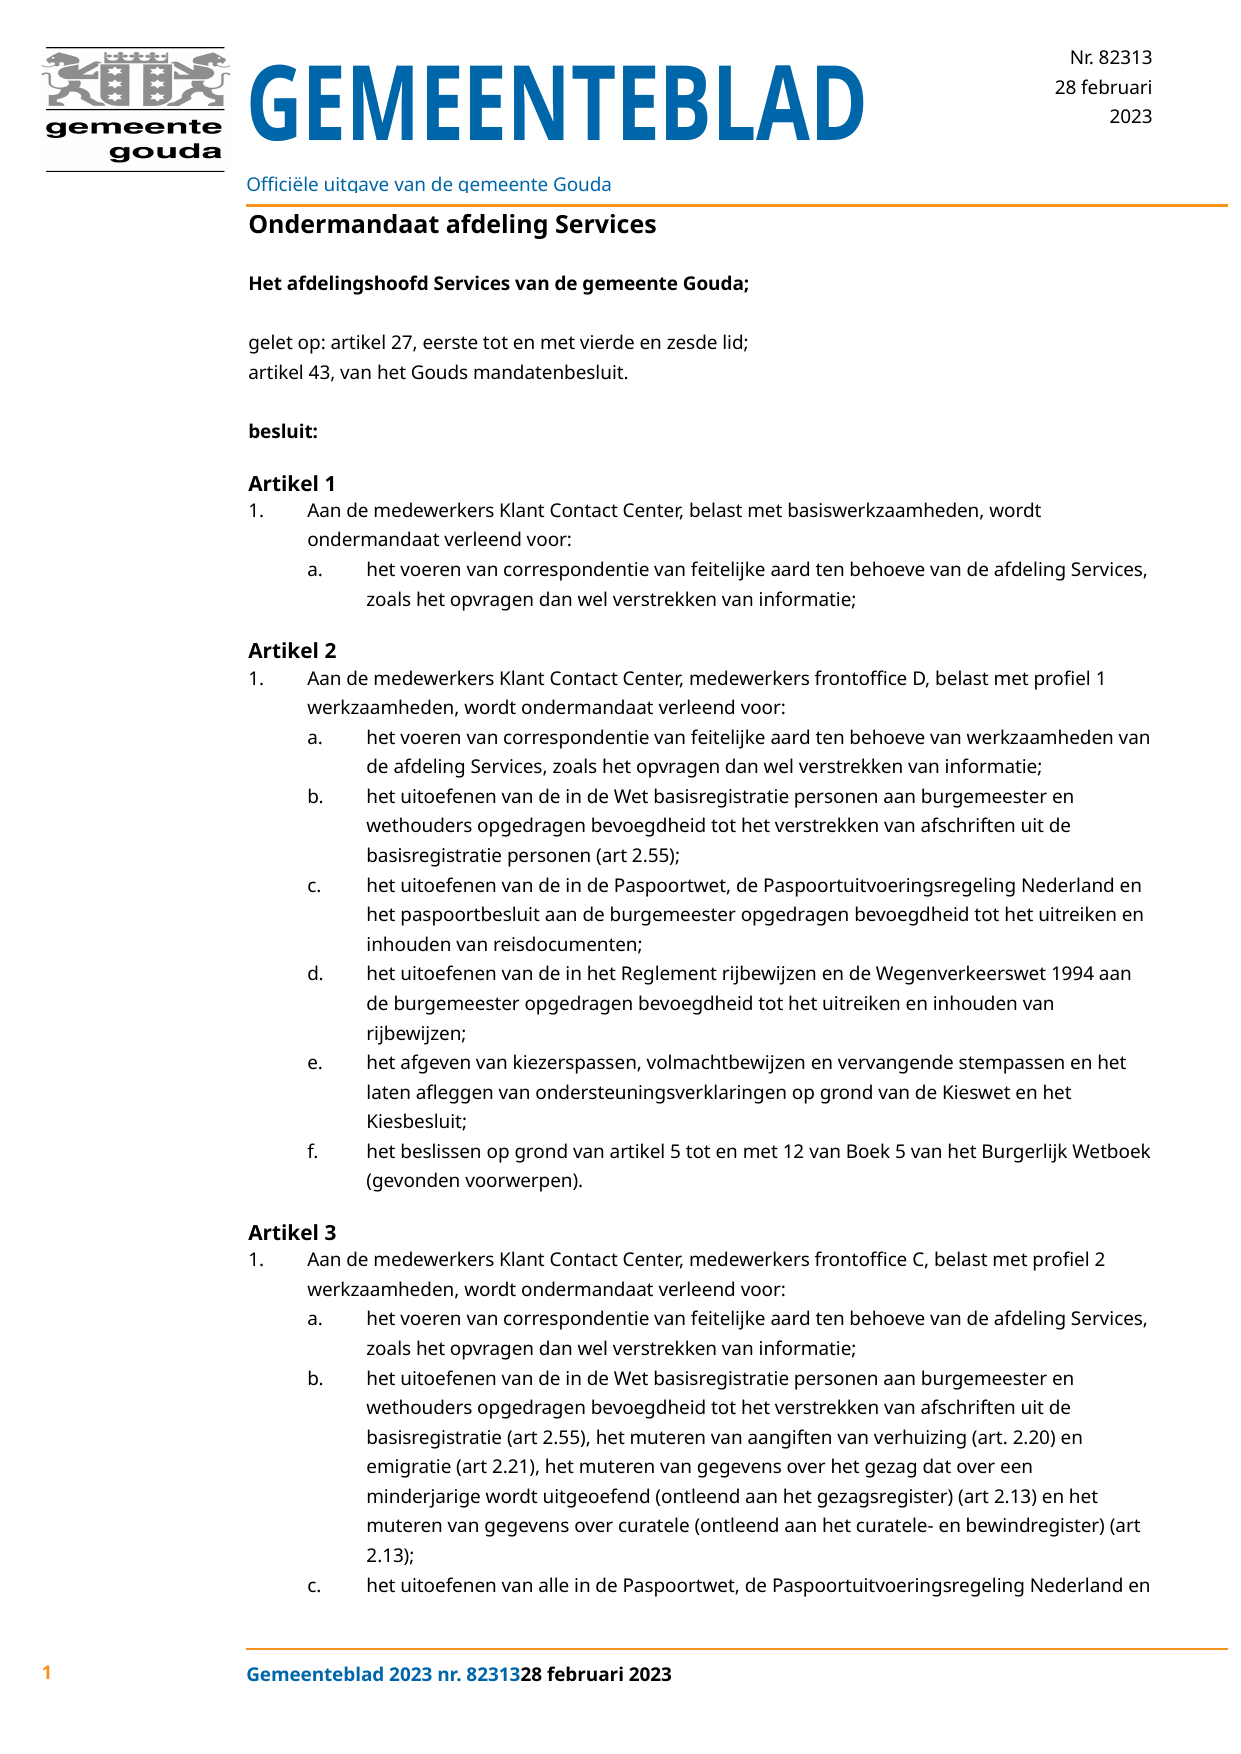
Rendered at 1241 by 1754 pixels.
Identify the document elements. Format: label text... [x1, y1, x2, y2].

list het uitoefenen van de in de Paspoortwet, de Paspoortuitvoeringsregeling Nederland en het paspoortbesluit aan de burgemeester opgedragen bevoegdheid tot het uitreiken en inhouden van reisdocumenten; [307, 872, 1152, 957]
list Aan de medewerkers Klant Contact Center, belast met basiswerkzaamheden, wordt ondermandaat verleend voor: [248, 497, 1152, 552]
list het uitoefenen van de in de Wet basisregistratie personen aan burgemeester en wethouders opgedragen bevoegdheid tot het verstrekken van afschriften uit de basisregistratie personen (art 2.55); [307, 783, 1152, 868]
list het voeren van correspondentie van feitelijke aard ten behoeve van de afdeling Services, zoals het opvragen dan wel verstrekken van informatie; [307, 1306, 1152, 1361]
list Aan de medewerkers Klant Contact Center, medewerkers frontoffice C, belast met profiel 2 werkzaamheden, wordt ondermandaat verleend voor: [248, 1246, 1152, 1302]
list het voeren van correspondentie van feitelijke aard ten behoeve van de afdeling Services, zoals het opvragen dan wel verstrekken van informatie; [307, 556, 1152, 612]
text Artikel 3 [248, 1218, 1152, 1246]
text Artikel 1 [248, 469, 1152, 497]
text Het afdelingshoofd Services van de gemeente Gouda; [248, 270, 1152, 296]
text besluit: [248, 418, 1152, 444]
text gelet op: artikel 27, eerste tot en met vierde en zesde lid; [248, 329, 1152, 355]
text Artikel 2 [248, 636, 1152, 665]
picture [41, 47, 231, 172]
text Ondermandaat afdeling Services [248, 207, 1152, 241]
list het beslissen op grond van artikel 5 tot en met 12 van Boek 5 van het Burgerlijk Wetboek (gevonden voorwerpen). [307, 1138, 1152, 1193]
list het uitoefenen van alle in de Paspoortwet, de Paspoortuitvoeringsregeling Nederland en [307, 1572, 1152, 1598]
list Aan de medewerkers Klant Contact Center, medewerkers frontoffice D, belast met profiel 1 werkzaamheden, wordt ondermandaat verleend voor: [248, 665, 1152, 720]
list het uitoefenen van de in de Wet basisregistratie personen aan burgemeester en wethouders opgedragen bevoegdheid tot het verstrekken van afschriften uit de basisregistratie (art 2.55), het muteren van aangiften van verhuizing (art. 2.20) en emigratie (art 2.21), het muteren van gegevens over het gezag dat over een minderjarige wordt uitgeoefend (ontleend aan het gezagsregister) (art 2.13) en het muteren van gegevens over curatele (ontleend aan het curatele- en bewindregister) (art 2.13); [307, 1365, 1152, 1568]
list het voeren van correspondentie van feitelijke aard ten behoeve van werkzaamheden van de afdeling Services, zoals het opvragen dan wel verstrekken van informatie; [307, 724, 1152, 779]
text artikel 43, van het Gouds mandatenbesluit. [248, 359, 1152, 385]
list het afgeven van kiezerspassen, volmachtbewijzen en vervangende stempassen en het laten afleggen van ondersteuningsverklaringen op grond van de Kieswet en het Kiesbesluit; [307, 1049, 1152, 1134]
list het uitoefenen van de in het Reglement rijbewijzen en de Wegenverkeerswet 1994 aan de burgemeester opgedragen bevoegdheid tot het uitreiken en inhouden van rijbewijzen; [307, 961, 1152, 1045]
